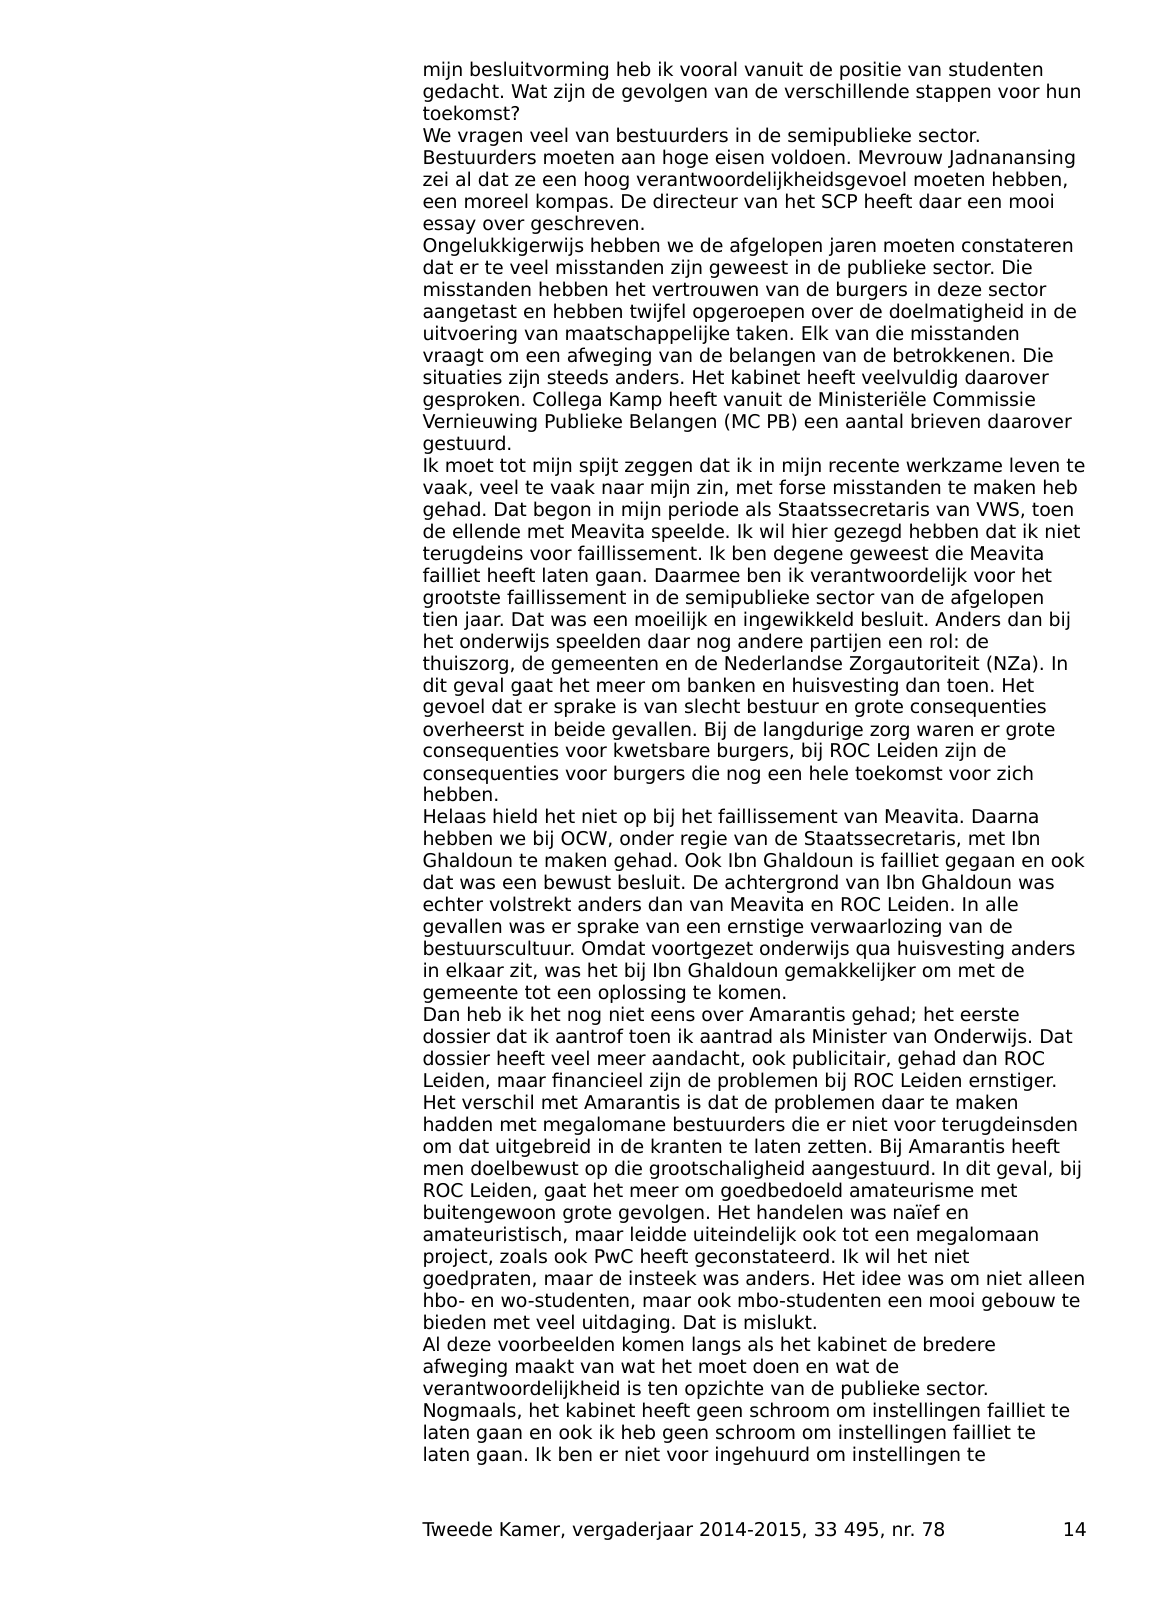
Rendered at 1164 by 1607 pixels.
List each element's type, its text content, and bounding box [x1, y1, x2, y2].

text Al deze voorbeelden komen langs als het kabinet de bredere afweging maakt van wat het moet doen en wat de verantwoordelijkheid is ten opzichte van de publieke sector. Nogmaals, het kabinet heeft geen schroom om instellingen failliet te laten gaan en ook ik heb geen schroom om instellingen failliet te laten gaan. Ik ben er niet voor ingehuurd om instellingen te [422, 1334, 1087, 1466]
text mijn besluitvorming heb ik vooral vanuit de positie van studenten gedacht. Wat zijn de gevolgen van de verschillende stappen voor hun toekomst? [422, 59, 1087, 125]
text Helaas hield het niet op bij het faillissement van Meavita. Daarna hebben we bij OCW, onder regie van de Staatssecretaris, met Ibn Ghaldoun te maken gehad. Ook Ibn Ghaldoun is failliet gegaan en ook dat was een bewust besluit. De achtergrond van Ibn Ghaldoun was echter volstrekt anders dan van Meavita en ROC Leiden. In alle gevallen was er sprake van een ernstige verwaarlozing van de bestuurscultuur. Omdat voortgezet onderwijs qua huisvesting anders in elkaar zit, was het bij Ibn Ghaldoun gemakkelijker om met de gemeente tot een oplossing te komen. [422, 806, 1087, 1004]
text Dan heb ik het nog niet eens over Amarantis gehad; het eerste dossier dat ik aantrof toen ik aantrad als Minister van Onderwijs. Dat dossier heeft veel meer aandacht, ook publicitair, gehad dan ROC Leiden, maar financieel zijn de problemen bij ROC Leiden ernstiger. Het verschil met Amarantis is dat de problemen daar te maken hadden met megalomane bestuurders die er niet voor terugdeinsden om dat uitgebreid in de kranten te laten zetten. Bij Amarantis heeft men doelbewust op die grootschaligheid aangestuurd. In dit geval, bij ROC Leiden, gaat het meer om goedbedoeld amateurisme met buitengewoon grote gevolgen. Het handelen was naïef en amateuristisch, maar leidde uiteindelijk ook tot een megalomaan project, zoals ook PwC heeft geconstateerd. Ik wil het niet goedpraten, maar de insteek was anders. Het idee was om niet alleen hbo- en wo-studenten, maar ook mbo-studenten een mooi gebouw te bieden met veel uitdaging. Dat is mislukt. [422, 1004, 1087, 1334]
text Ongelukkigerwijs hebben we de afgelopen jaren moeten constateren dat er te veel misstanden zijn geweest in de publieke sector. Die misstanden hebben het vertrouwen van de burgers in deze sector aangetast en hebben twijfel opgeroepen over de doelmatigheid in de uitvoering van maatschappelijke taken. Elk van die misstanden vraagt om een afweging van de belangen van de betrokkenen. Die situaties zijn steeds anders. Het kabinet heeft veelvuldig daarover gesproken. Collega Kamp heeft vanuit de Ministeriële Commissie Vernieuwing Publieke Belangen (MC PB) een aantal brieven daarover gestuurd. [422, 235, 1087, 455]
text Ik moet tot mijn spijt zeggen dat ik in mijn recente werkzame leven te vaak, veel te vaak naar mijn zin, met forse misstanden te maken heb gehad. Dat begon in mijn periode als Staatssecretaris van VWS, toen de ellende met Meavita speelde. Ik wil hier gezegd hebben dat ik niet terugdeins voor faillissement. Ik ben degene geweest die Meavita failliet heeft laten gaan. Daarmee ben ik verantwoordelijk voor het grootste faillissement in de semipublieke sector van de afgelopen tien jaar. Dat was een moeilijk en ingewikkeld besluit. Anders dan bij het onderwijs speelden daar nog andere partijen een rol: de thuiszorg, de gemeenten en de Nederlandse Zorgautoriteit (NZa). In dit geval gaat het meer om banken en huisvesting dan toen. Het gevoel dat er sprake is van slecht bestuur en grote consequenties overheerst in beide gevallen. Bij de langdurige zorg waren er grote consequenties voor kwetsbare burgers, bij ROC Leiden zijn de consequenties voor burgers die nog een hele toekomst voor zich hebben. [422, 455, 1087, 806]
text We vragen veel van bestuurders in de semipublieke sector. Bestuurders moeten aan hoge eisen voldoen. Mevrouw Jadnanansing zei al dat ze een hoog verantwoordelijkheidsgevoel moeten hebben, een moreel kompas. De directeur van het SCP heeft daar een mooi essay over geschreven. [422, 125, 1087, 235]
